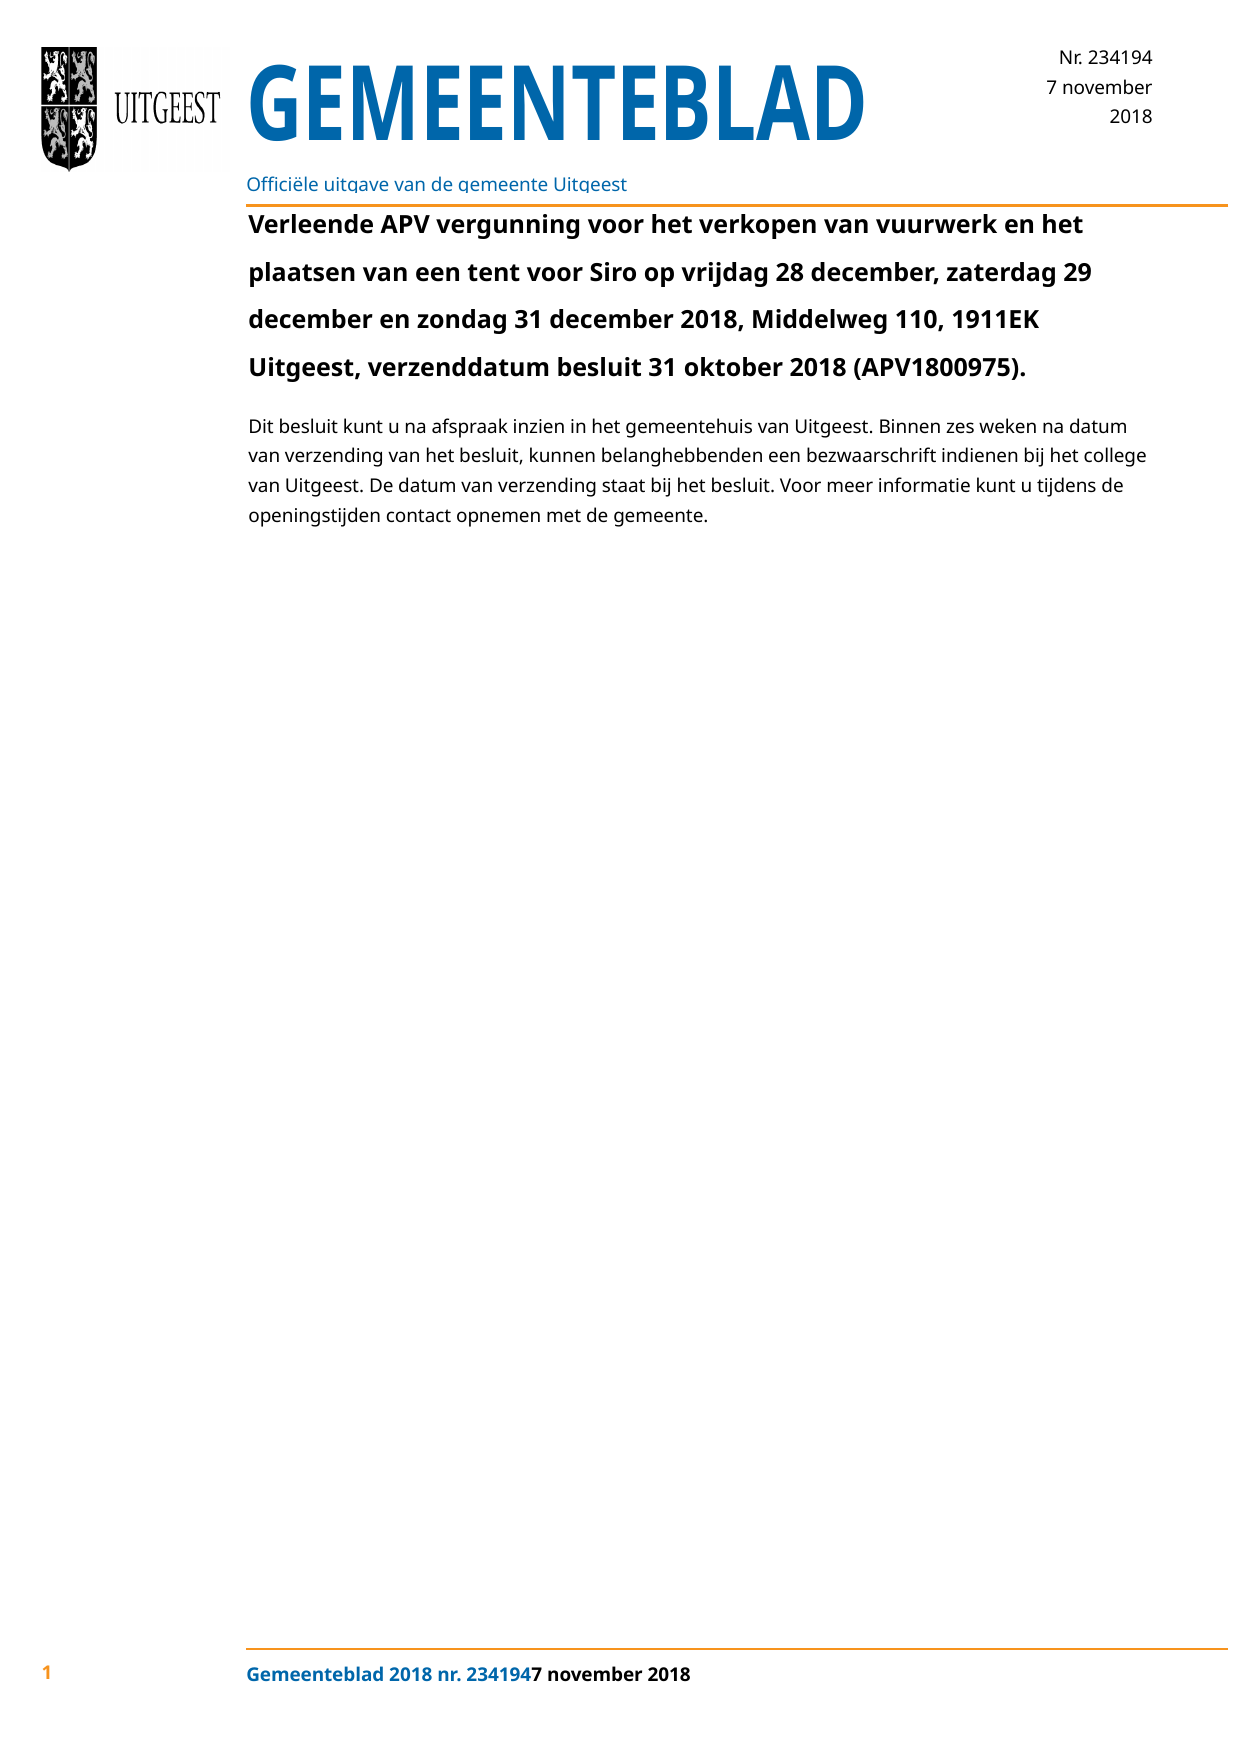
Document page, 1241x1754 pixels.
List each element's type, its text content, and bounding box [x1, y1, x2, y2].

text Dit besluit kunt u na afspraak inzien in het gemeentehuis van Uitgeest. Binnen zes weken na datum van verzending van het besluit, kunnen belanghebbenden een bezwaarschrift indienen bij het college van Uitgeest. De datum van verzending staat bij het besluit. Voor meer informatie kunt u tijdens de openingstijden contact opnemen met de gemeente. [248, 413, 1152, 528]
picture [41, 47, 231, 172]
text Verleende APV vergunning voor het verkopen van vuurwerk en het plaatsen van een tent voor Siro op vrijdag 28 december, zaterdag 29 december en zondag 31 december 2018, Middelweg 110, 1911EK Uitgeest, verzenddatum besluit 31 oktober 2018 (APV1800975). [248, 207, 1152, 384]
